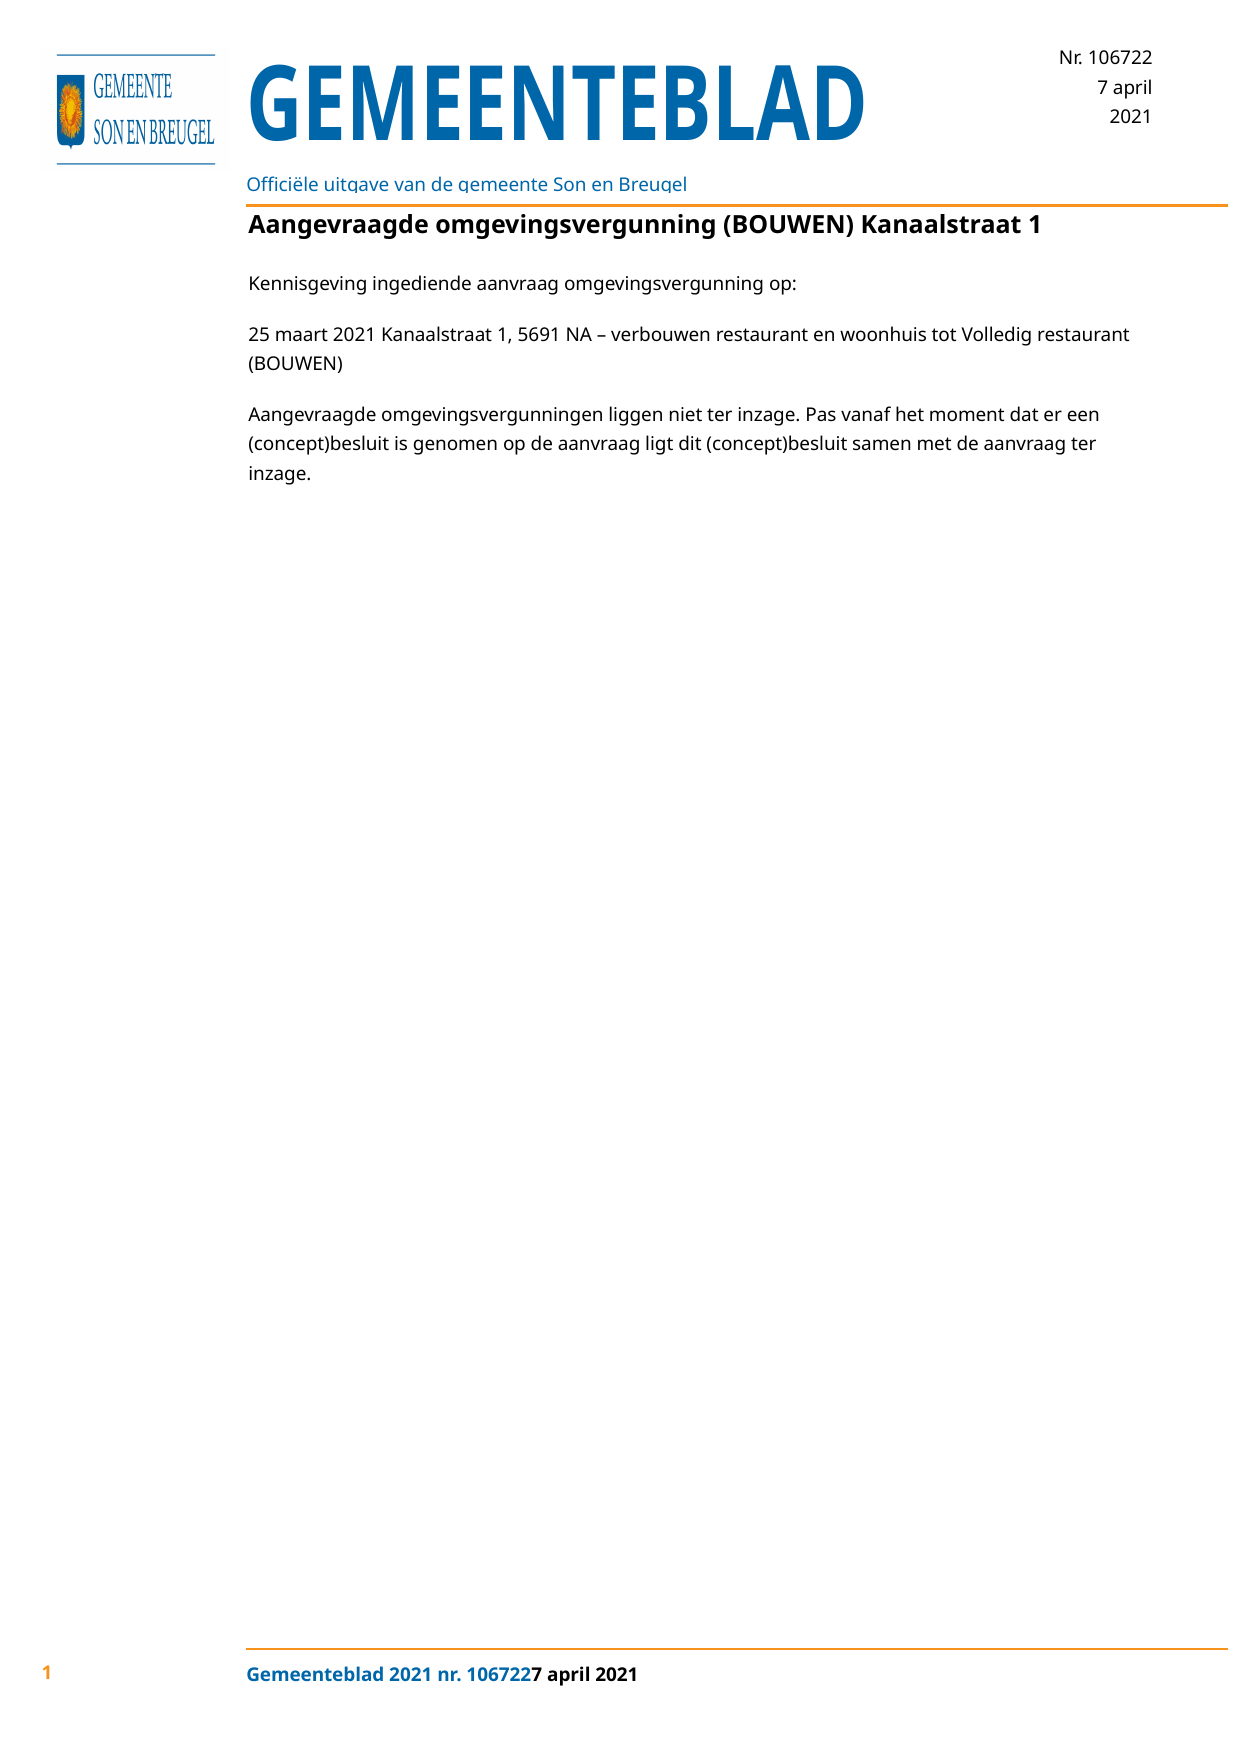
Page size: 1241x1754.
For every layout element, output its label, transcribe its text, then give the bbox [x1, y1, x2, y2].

text Aangevraagde omgevingsvergunning (BOUWEN) Kanaalstraat 1 [248, 207, 1152, 241]
text Aangevraagde omgevingsvergunningen liggen niet ter inzage. Pas vanaf het moment dat er een (concept)besluit is genomen op de aanvraag ligt dit (concept)besluit samen met de aanvraag ter inzage. [248, 401, 1152, 486]
picture [41, 47, 231, 172]
text 25 maart 2021 Kanaalstraat 1, 5691 NA – verbouwen restaurant en woonhuis tot Volledig restaurant (BOUWEN) [248, 321, 1152, 376]
text Kennisgeving ingediende aanvraag omgevingsvergunning op: [248, 270, 1152, 296]
